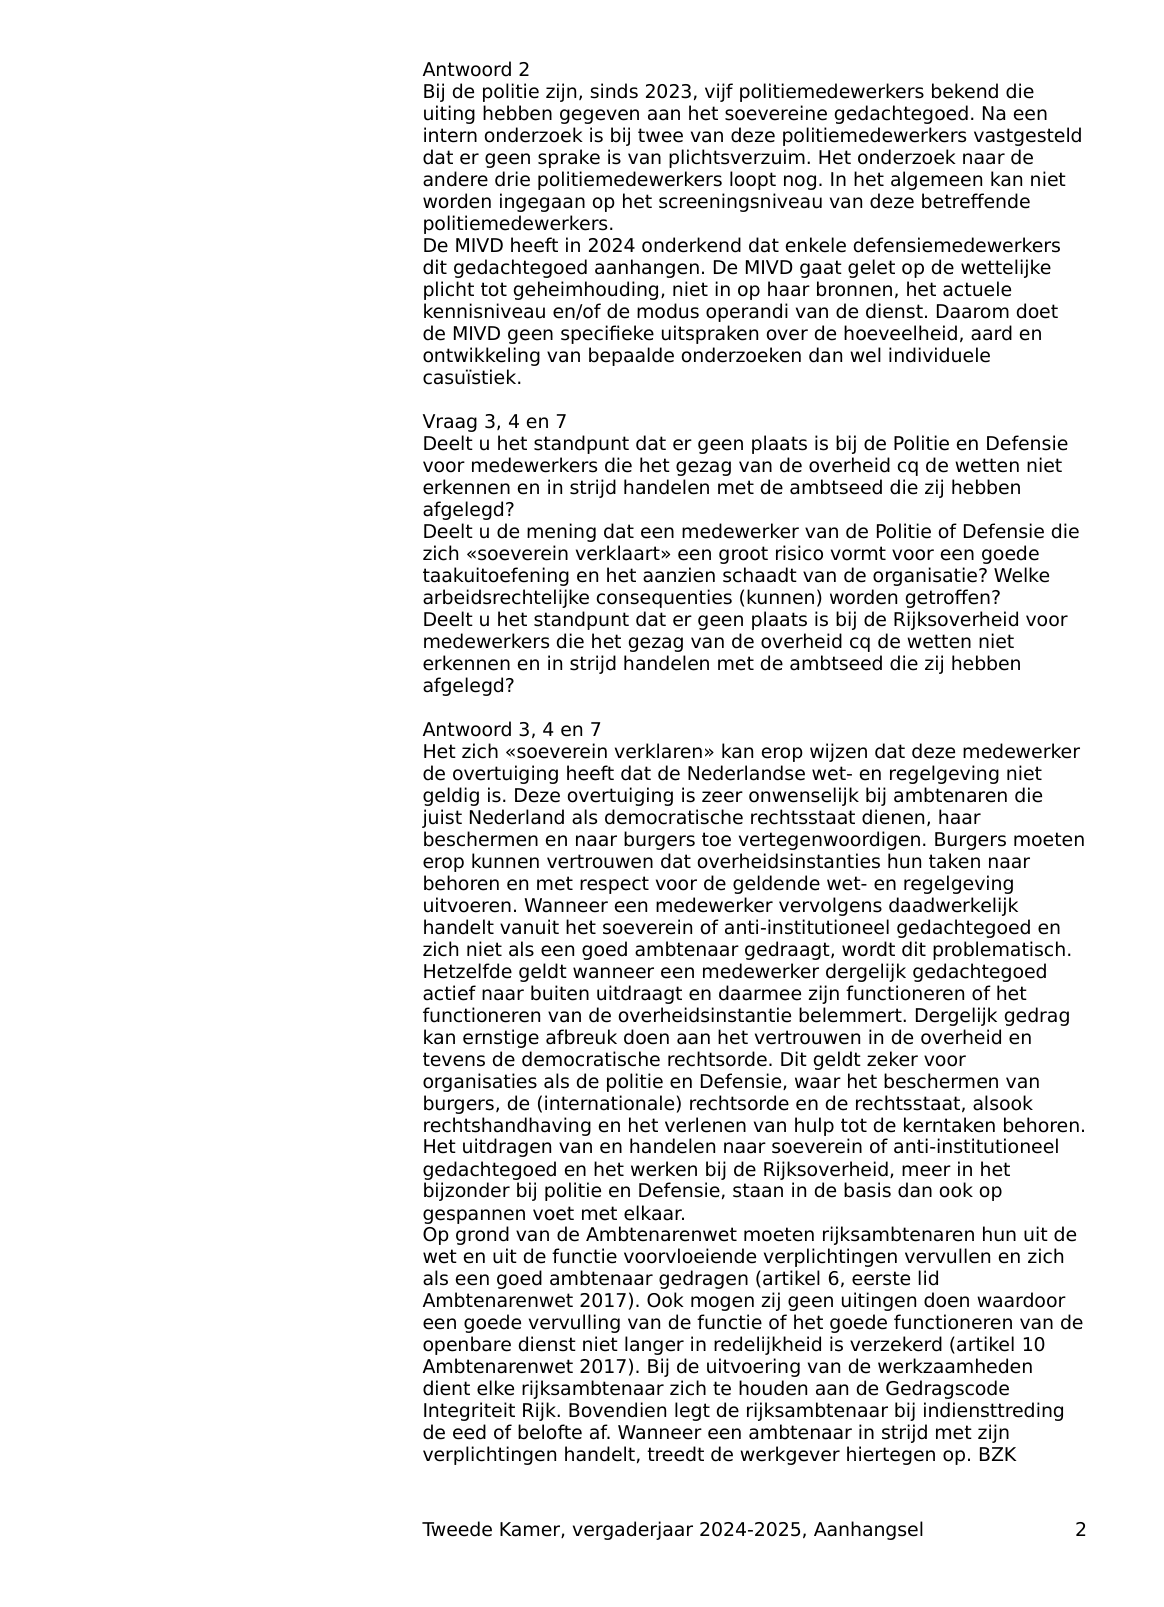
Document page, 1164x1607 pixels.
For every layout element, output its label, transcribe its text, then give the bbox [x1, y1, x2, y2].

text Op grond van de Ambtenarenwet moeten rijksambtenaren hun uit de wet en uit de functie voorvloeiende verplichtingen vervullen en zich als een goed ambtenaar gedragen (artikel 6, eerste lid Ambtenarenwet 2017). Ook mogen zij geen uitingen doen waardoor een goede vervulling van de functie of het goede functioneren van de openbare dienst niet langer in redelijkheid is verzekerd (artikel 10 Ambtenarenwet 2017). Bij de uitvoering van de werkzaamheden dient elke rijksambtenaar zich te houden aan de Gedragscode Integriteit Rijk. Bovendien legt de rijksambtenaar bij indiensttreding de eed of belofte af. Wanneer een ambtenaar in strijd met zijn verplichtingen handelt, treedt de werkgever hiertegen op. BZK [422, 1224, 1087, 1466]
text Het zich «soeverein verklaren» kan erop wijzen dat deze medewerker de overtuiging heeft dat de Nederlandse wet- en regelgeving niet geldig is. Deze overtuiging is zeer onwenselijk bij ambtenaren die juist Nederland als democratische rechtsstaat dienen, haar beschermen en naar burgers toe vertegenwoordigen. Burgers moeten erop kunnen vertrouwen dat overheidsinstanties hun taken naar behoren en met respect voor de geldende wet- en regelgeving uitvoeren. Wanneer een medewerker vervolgens daadwerkelijk handelt vanuit het soeverein of anti-institutioneel gedachtegoed en zich niet als een goed ambtenaar gedraagt, wordt dit problematisch. Hetzelfde geldt wanneer een medewerker dergelijk gedachtegoed actief naar buiten uitdraagt en daarmee zijn functioneren of het functioneren van de overheidsinstantie belemmert. Dergelijk gedrag kan ernstige afbreuk doen aan het vertrouwen in de overheid en tevens de democratische rechtsorde. Dit geldt zeker voor organisaties als de politie en Defensie, waar het beschermen van burgers, de (internationale) rechtsorde en de rechtsstaat, alsook rechtshandhaving en het verlenen van hulp tot de kerntaken behoren. Het uitdragen van en handelen naar soeverein of anti-institutioneel gedachtegoed en het werken bij de Rijksoverheid, meer in het bijzonder bij politie en Defensie, staan in de basis dan ook op gespannen voet met elkaar. [422, 741, 1087, 1224]
text De MIVD heeft in 2024 onderkend dat enkele defensiemedewerkers dit gedachtegoed aanhangen. De MIVD gaat gelet op de wettelijke plicht tot geheimhouding, niet in op haar bronnen, het actuele kennisniveau en/of de modus operandi van de dienst. Daarom doet de MIVD geen specifieke uitspraken over de hoeveelheid, aard en ontwikkeling van bepaalde onderzoeken dan wel individuele casuïstiek. [422, 235, 1087, 389]
text Deelt u het standpunt dat er geen plaats is bij de Rijksoverheid voor medewerkers die het gezag van de overheid cq de wetten niet erkennen en in strijd handelen met de ambtseed die zij hebben afgelegd? [422, 609, 1087, 697]
text Antwoord 3, 4 en 7 [422, 719, 1087, 741]
text Antwoord 2 [422, 59, 1087, 81]
text Deelt u de mening dat een medewerker van de Politie of Defensie die zich «soeverein verklaart» een groot risico vormt voor een goede taakuitoefening en het aanzien schaadt van de organisatie? Welke arbeidsrechtelijke consequenties (kunnen) worden getroffen? [422, 521, 1087, 609]
text Bij de politie zijn, sinds 2023, vijf politiemedewerkers bekend die uiting hebben gegeven aan het soevereine gedachtegoed. Na een intern onderzoek is bij twee van deze politiemedewerkers vastgesteld dat er geen sprake is van plichtsverzuim. Het onderzoek naar de andere drie politiemedewerkers loopt nog. In het algemeen kan niet worden ingegaan op het screeningsniveau van deze betreffende politiemedewerkers. [422, 81, 1087, 235]
text Deelt u het standpunt dat er geen plaats is bij de Politie en Defensie voor medewerkers die het gezag van de overheid cq de wetten niet erkennen en in strijd handelen met de ambtseed die zij hebben afgelegd? [422, 433, 1087, 521]
text Vraag 3, 4 en 7 [422, 411, 1087, 433]
